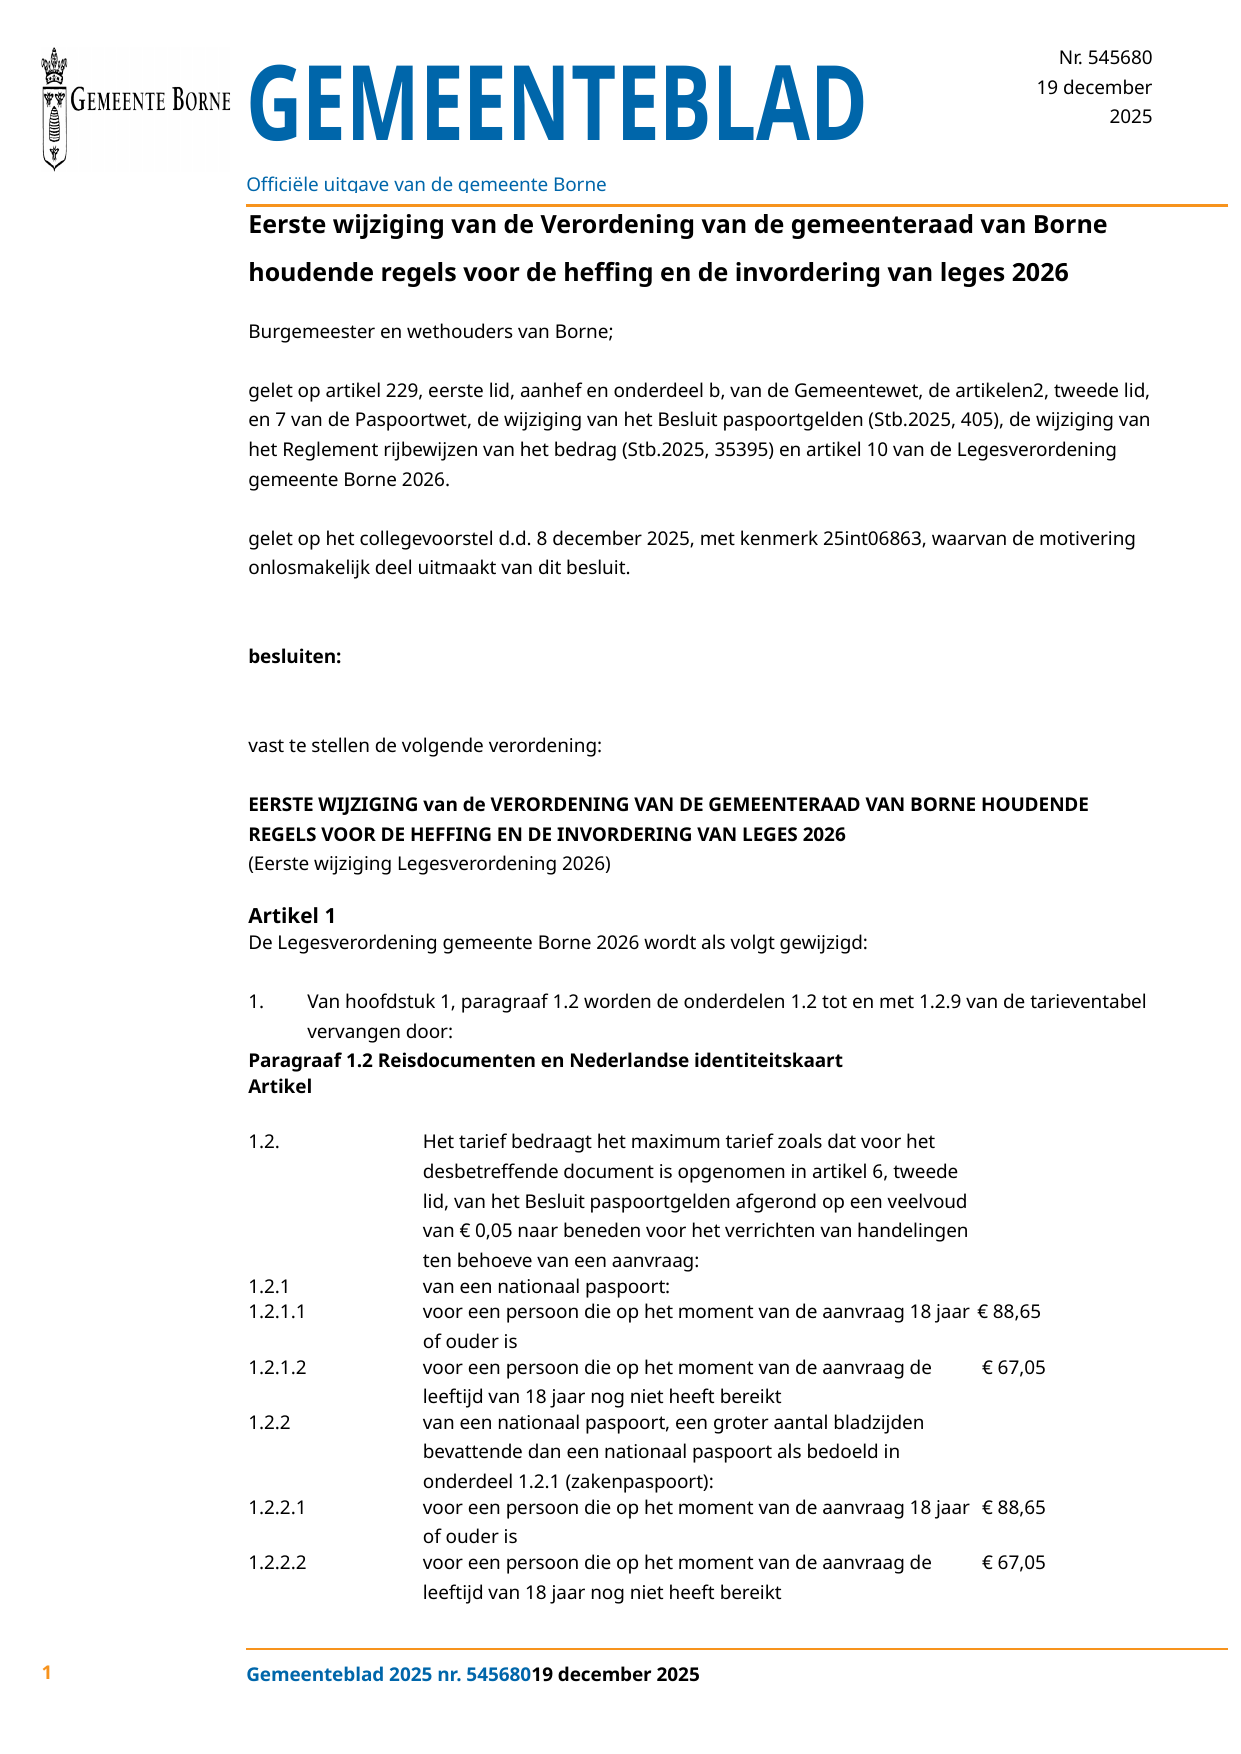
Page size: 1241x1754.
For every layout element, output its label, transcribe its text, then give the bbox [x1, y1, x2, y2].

table_cell 1.2.1.1 [248, 1299, 423, 1354]
table_cell voor een persoon die op het moment van de aanvraag 18 jaar of ouder is [423, 1299, 977, 1354]
text (Eerste wijziging Legesverordening 2026) [248, 850, 1152, 876]
table_cell [977, 1273, 1152, 1298]
text Artikel 1 [248, 901, 1152, 929]
table_cell € 88,65 [977, 1299, 1152, 1354]
table_cell € 88,65 [977, 1494, 1152, 1549]
text besluiten: [248, 643, 1152, 669]
table_cell [977, 1074, 1152, 1129]
table_cell voor een persoon die op het moment van de aanvraag de leeftijd van 18 jaar nog niet heeft bereikt [423, 1354, 977, 1409]
table_cell 1.2.2.1 [248, 1494, 423, 1549]
table_cell 1.2.1 [248, 1273, 423, 1298]
text gelet op artikel 229, eerste lid, aanhef en onderdeel b, van de Gemeentewet, de artikelen2, tweede lid, en 7 van de Paspoortwet, de wijziging van het Besluit paspoortgelden (Stb.2025, 405), de wijziging van het Reglement rijbewijzen van het bedrag (Stb.2025, 35395) en artikel 10 van de Legesverordening gemeente Borne 2026. [248, 377, 1152, 492]
text De Legesverordening gemeente Borne 2026 wordt als volgt gewijzigd: [248, 929, 1152, 955]
picture [41, 47, 231, 172]
table_cell 1.2.2.2 [248, 1549, 423, 1605]
table_header Paragraaf 1.2 Reisdocumenten en Nederlandse identiteitskaart [248, 1048, 977, 1073]
table_cell Artikel [248, 1074, 977, 1129]
table_cell € 67,05 [977, 1354, 1152, 1409]
text EERSTE WIJZIGING van de VERORDENING VAN DE GEMEENTERAAD VAN BORNE HOUDENDE REGELS VOOR DE HEFFING EN DE INVORDERING VAN LEGES 2026 [248, 791, 1152, 847]
table_cell 1.2.2 [248, 1409, 423, 1494]
table_cell 1.2.1.2 [248, 1354, 423, 1409]
table_cell Het tarief bedraagt het maximum tarief zoals dat voor het desbetreffende document is opgenomen in artikel 6, tweede lid, van het Besluit paspoortgelden afgerond op een veelvoud van € 0,05 naar beneden voor het verrichten van handelingen ten behoeve van een aanvraag: [423, 1129, 977, 1273]
text Burgemeester en wethouders van Borne; [248, 318, 1152, 344]
table_cell € 67,05 [977, 1549, 1152, 1605]
table_cell voor een persoon die op het moment van de aanvraag de leeftijd van 18 jaar nog niet heeft bereikt [423, 1549, 977, 1605]
table_cell [977, 1129, 1152, 1273]
table_cell 1.2. [248, 1129, 423, 1273]
table_cell voor een persoon die op het moment van de aanvraag 18 jaar of ouder is [423, 1494, 977, 1549]
table_cell [977, 1409, 1152, 1494]
list Van hoofdstuk 1, paragraaf 1.2 worden de onderdelen 1.2 tot en met 1.2.9 van de tarieventabel vervangen door: [248, 988, 1152, 1044]
table_header [977, 1048, 1152, 1073]
table_cell van een nationaal paspoort: [423, 1273, 977, 1298]
table_cell van een nationaal paspoort, een groter aantal bladzijden bevattende dan een nationaal paspoort als bedoeld in onderdeel 1.2.1 (zakenpaspoort): [423, 1409, 977, 1494]
text vast te stellen de volgende verordening: [248, 732, 1152, 758]
text gelet op het collegevoorstel d.d. 8 december 2025, met kenmerk 25int06863, waarvan de motivering onlosmakelijk deel uitmaakt van dit besluit. [248, 525, 1152, 580]
text Eerste wijziging van de Verordening van de gemeenteraad van Borne houdende regels voor de heffing en de invordering van leges 2026 [248, 207, 1152, 288]
